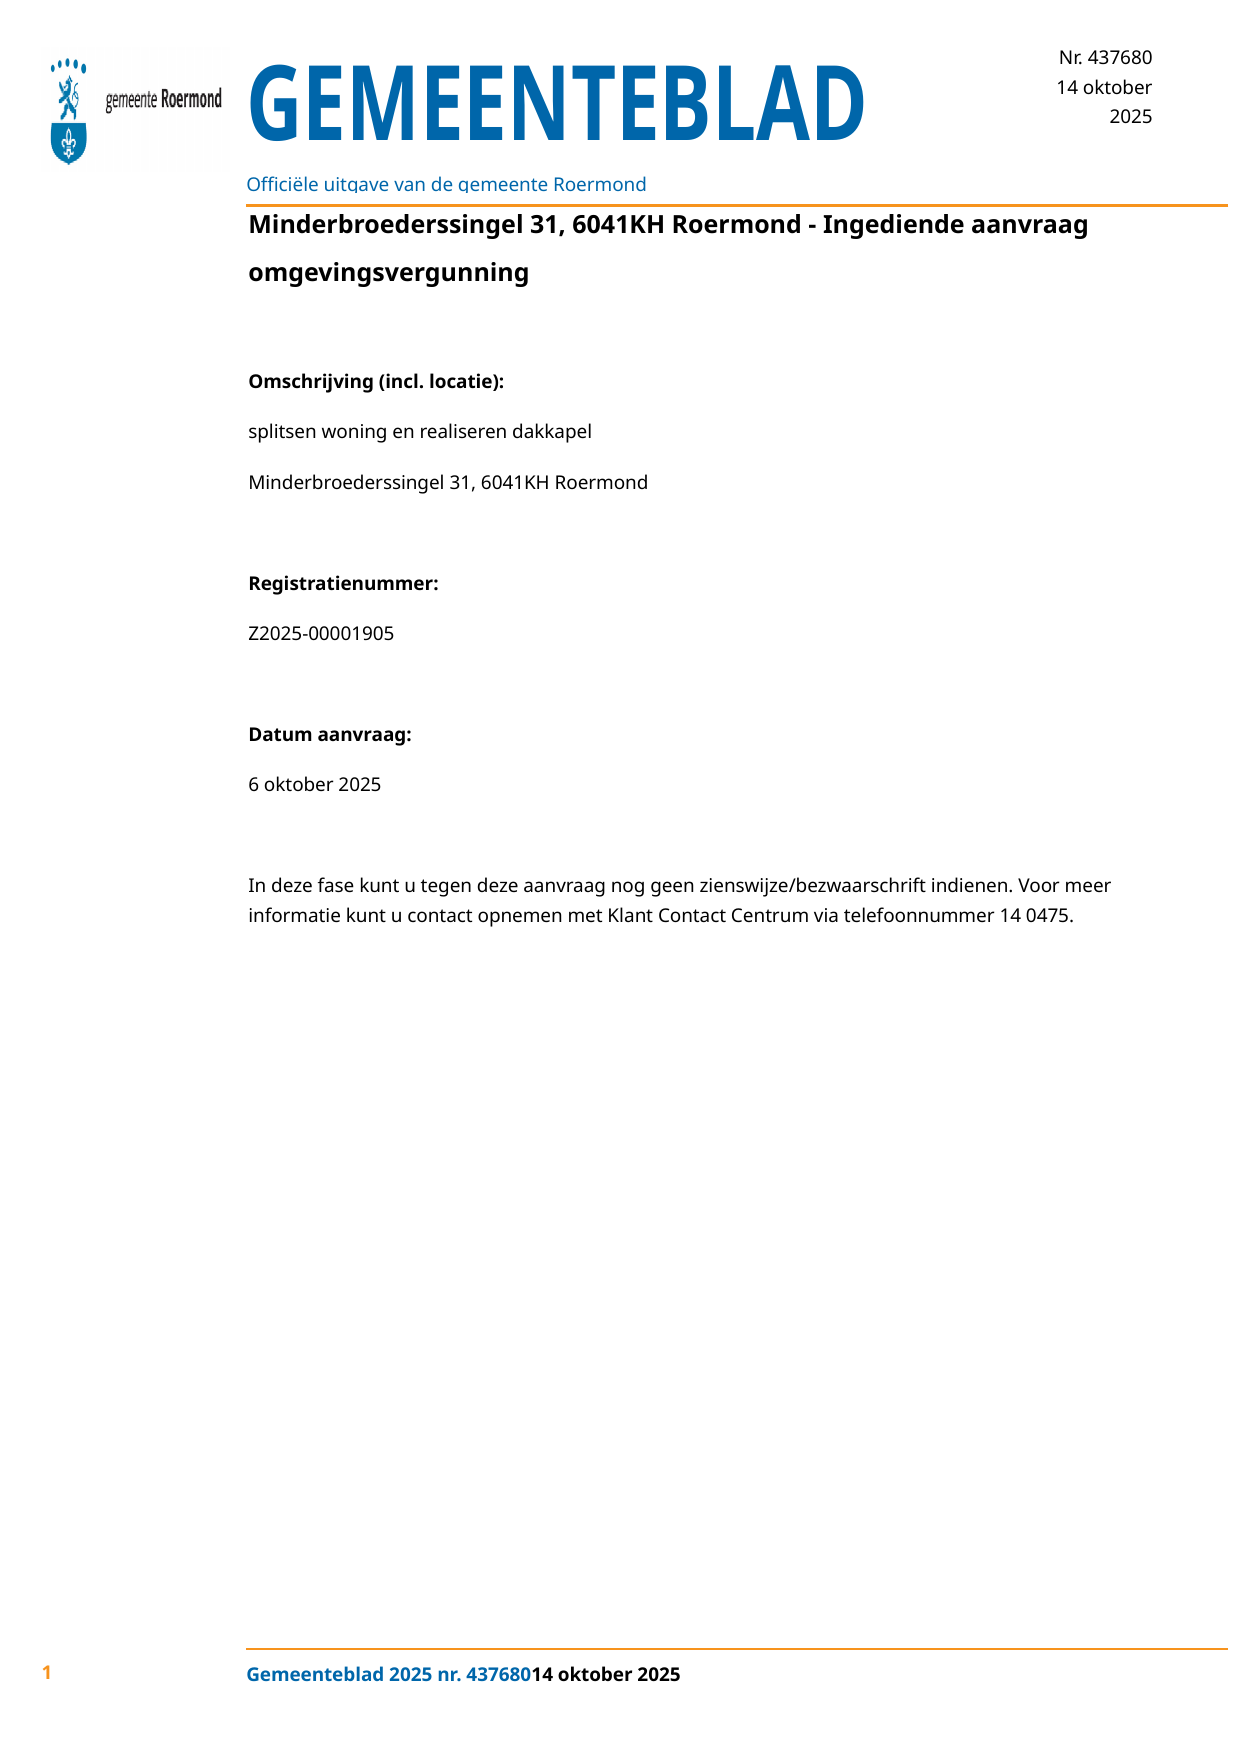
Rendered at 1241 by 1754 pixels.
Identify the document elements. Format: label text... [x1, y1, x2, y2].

text Registratienummer: [248, 570, 1152, 596]
text Datum aanvraag: [248, 721, 1152, 747]
text Minderbroederssingel 31, 6041KH Roermond [248, 469, 1152, 495]
text splitsen woning en realiseren dakkapel [248, 419, 1152, 444]
text In deze fase kunt u tegen deze aanvraag nog geen zienswijze/bezwaarschrift indienen. Voor meer informatie kunt u contact opnemen met Klant Contact Centrum via telefoonnummer 14 0475. [248, 872, 1152, 928]
text Minderbroederssingel 31, 6041KH Roermond - Ingediende aanvraag omgevingsvergunning [248, 207, 1152, 288]
picture [41, 47, 231, 172]
text 6 oktober 2025 [248, 772, 1152, 797]
text Omschrijving (incl. locatie): [248, 368, 1152, 394]
text Z2025-00001905 [248, 620, 1152, 646]
